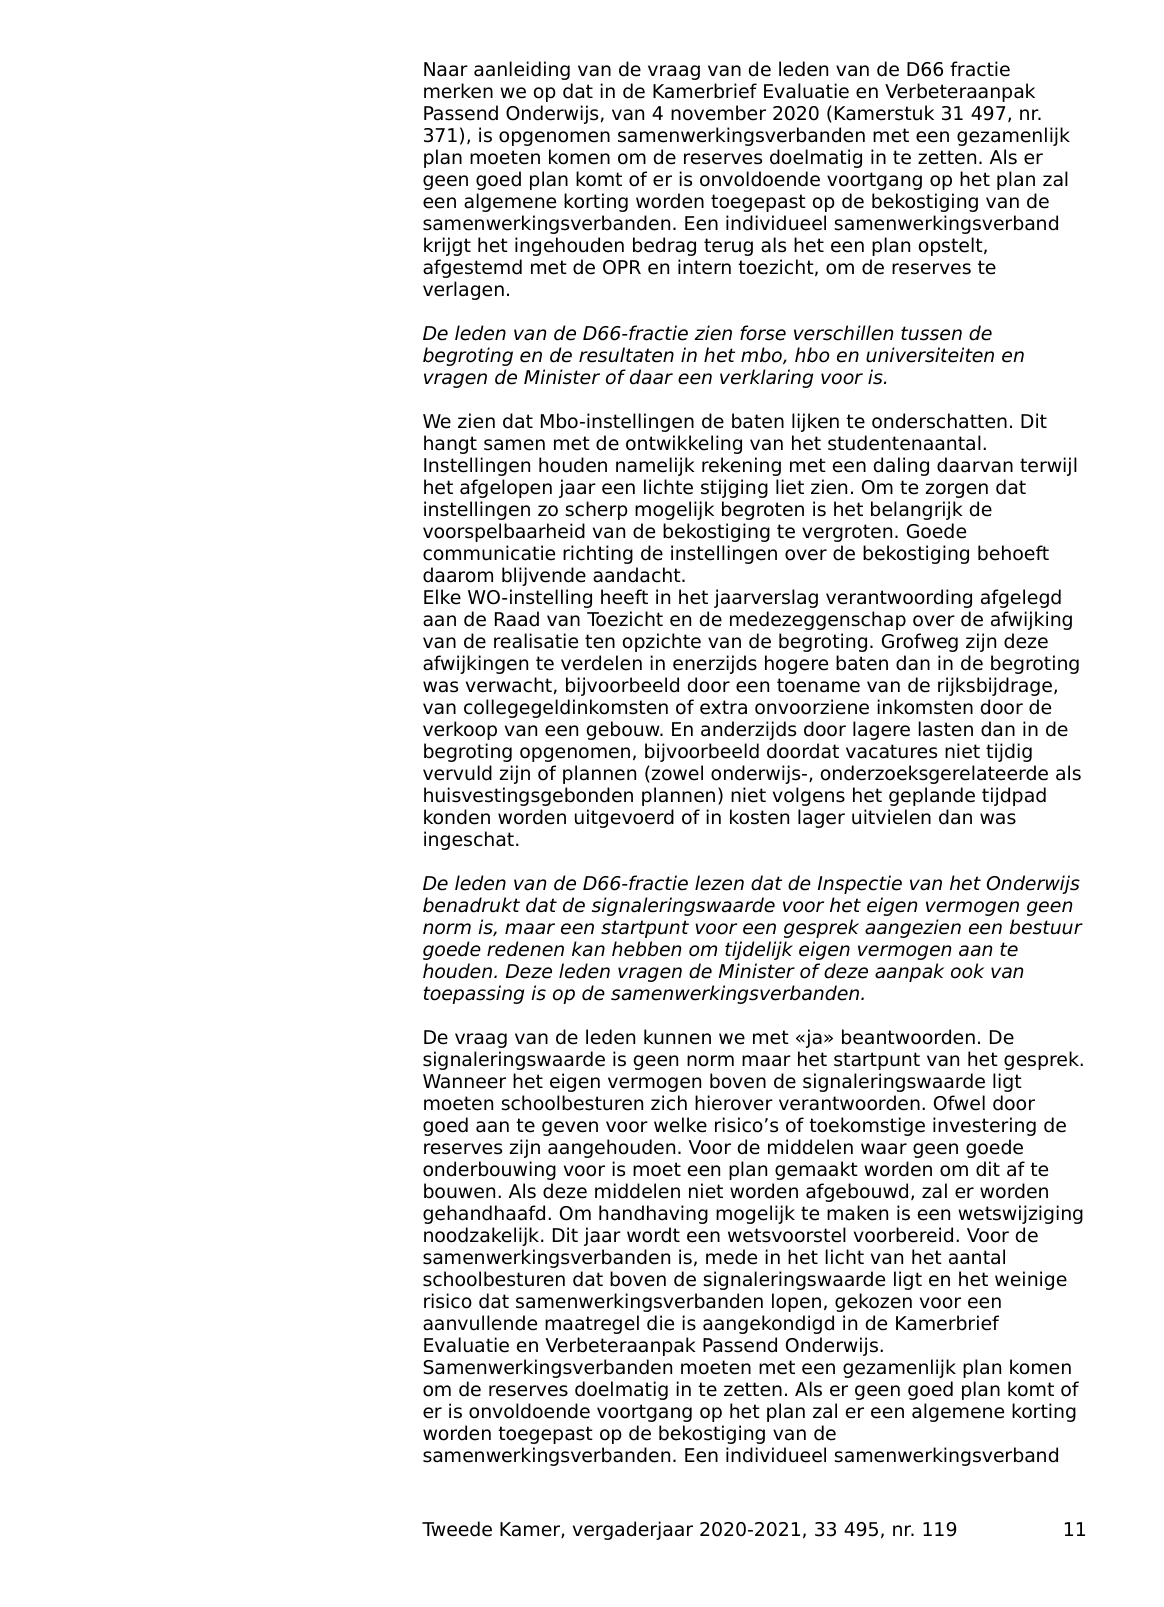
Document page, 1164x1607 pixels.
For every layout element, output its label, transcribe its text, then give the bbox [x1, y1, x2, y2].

text Naar aanleiding van de vraag van de leden van de D66 fractie merken we op dat in de Kamerbrief Evaluatie en Verbeteraanpak Passend Onderwijs, van 4 november 2020 (Kamerstuk 31 497, nr. 371), is opgenomen samenwerkingsverbanden met een gezamenlijk plan moeten komen om de reserves doelmatig in te zetten. Als er geen goed plan komt of er is onvoldoende voortgang op het plan zal een algemene korting worden toegepast op de bekostiging van de samenwerkingsverbanden. Een individueel samenwerkingsverband krijgt het ingehouden bedrag terug als het een plan opstelt, afgestemd met de OPR en intern toezicht, om de reserves te verlagen. [422, 59, 1087, 301]
text We zien dat Mbo-instellingen de baten lijken te onderschatten. Dit hangt samen met de ontwikkeling van het studentenaantal. Instellingen houden namelijk rekening met een daling daarvan terwijl het afgelopen jaar een lichte stijging liet zien. Om te zorgen dat instellingen zo scherp mogelijk begroten is het belangrijk de voorspelbaarheid van de bekostiging te vergroten. Goede communicatie richting de instellingen over de bekostiging behoeft daarom blijvende aandacht. [422, 411, 1087, 587]
text De leden van de D66-fractie lezen dat de Inspectie van het Onderwijs benadrukt dat de signaleringswaarde voor het eigen vermogen geen norm is, maar een startpunt voor een gesprek aangezien een bestuur goede redenen kan hebben om tijdelijk eigen vermogen aan te houden. Deze leden vragen de Minister of deze aanpak ook van toepassing is op de samenwerkingsverbanden. [422, 873, 1087, 1005]
text De vraag van de leden kunnen we met «ja» beantwoorden. De signaleringswaarde is geen norm maar het startpunt van het gesprek. Wanneer het eigen vermogen boven de signaleringswaarde ligt moeten schoolbesturen zich hierover verantwoorden. Ofwel door goed aan te geven voor welke risico’s of toekomstige investering de reserves zijn aangehouden. Voor de middelen waar geen goede onderbouwing voor is moet een plan gemaakt worden om dit af te bouwen. Als deze middelen niet worden afgebouwd, zal er worden gehandhaafd. Om handhaving mogelijk te maken is een wetswijziging noodzakelijk. Dit jaar wordt een wetsvoorstel voorbereid. Voor de samenwerkingsverbanden is, mede in het licht van het aantal schoolbesturen dat boven de signaleringswaarde ligt en het weinige risico dat samenwerkingsverbanden lopen, gekozen voor een aanvullende maatregel die is aangekondigd in de Kamerbrief Evaluatie en Verbeteraanpak Passend Onderwijs. Samenwerkingsverbanden moeten met een gezamenlijk plan komen om de reserves doelmatig in te zetten. Als er geen goed plan komt of er is onvoldoende voortgang op het plan zal er een algemene korting worden toegepast op de bekostiging van de samenwerkingsverbanden. Een individueel samenwerkingsverband [422, 1027, 1087, 1467]
text De leden van de D66-fractie zien forse verschillen tussen de begroting en de resultaten in het mbo, hbo en universiteiten en vragen de Minister of daar een verklaring voor is. [422, 323, 1087, 389]
text Elke WO-instelling heeft in het jaarverslag verantwoording afgelegd aan de Raad van Toezicht en de medezeggenschap over de afwijking van de realisatie ten opzichte van de begroting. Grofweg zijn deze afwijkingen te verdelen in enerzijds hogere baten dan in de begroting was verwacht, bijvoorbeeld door een toename van de rijksbijdrage, van collegegeldinkomsten of extra onvoorziene inkomsten door de verkoop van een gebouw. En anderzijds door lagere lasten dan in de begroting opgenomen, bijvoorbeeld doordat vacatures niet tijdig vervuld zijn of plannen (zowel onderwijs-, onderzoeksgerelateerde als huisvestingsgebonden plannen) niet volgens het geplande tijdpad konden worden uitgevoerd of in kosten lager uitvielen dan was ingeschat. [422, 587, 1087, 851]
